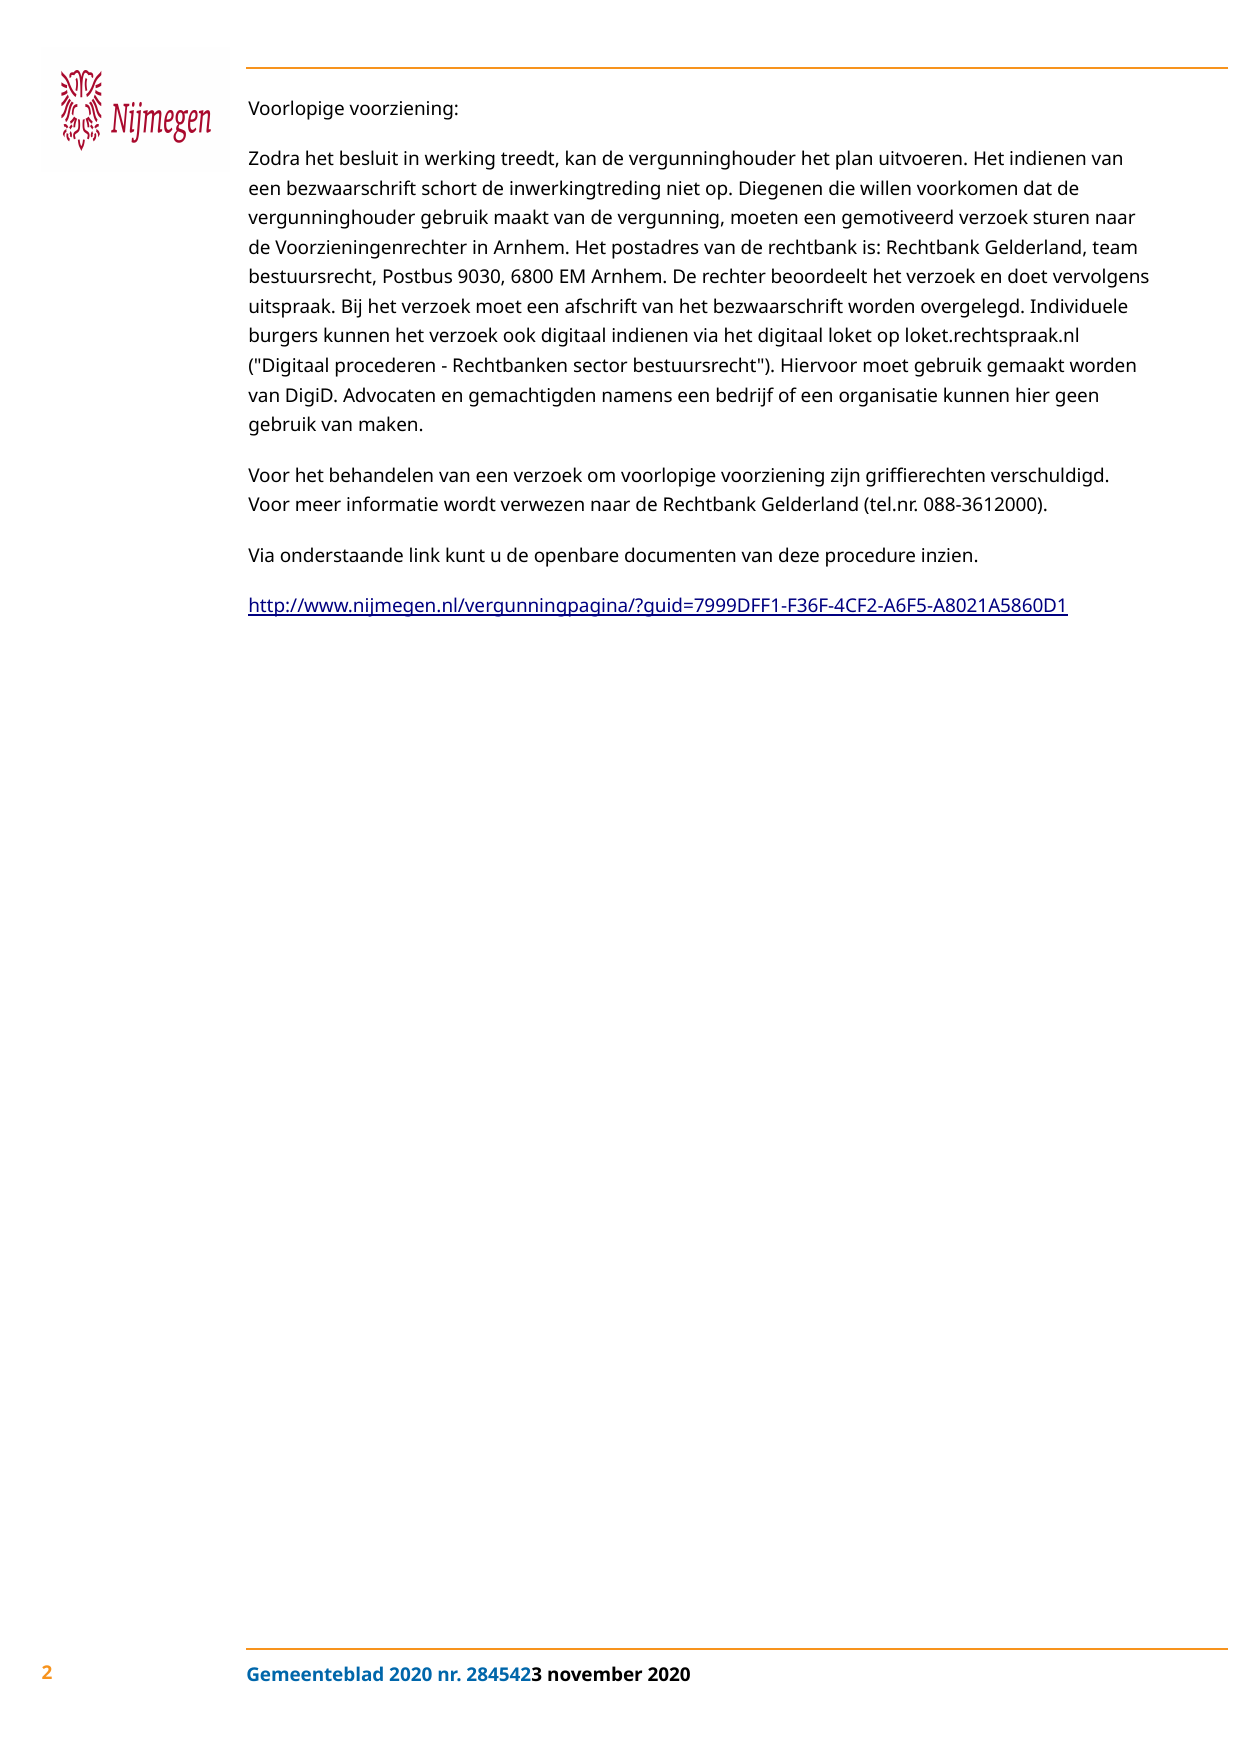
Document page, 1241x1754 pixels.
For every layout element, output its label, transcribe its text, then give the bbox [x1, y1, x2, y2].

text Voor het behandelen van een verzoek om voorlopige voorziening zijn griffierechten verschuldigd. Voor meer informatie wordt verwezen naar de Rechtbank Gelderland (tel.nr. 088-3612000). [248, 462, 1152, 517]
text http://www.nijmegen.nl/vergunningpagina/?guid=7999DFF1-F36F-4CF2-A6F5-A8021A5860D1 [248, 592, 1152, 618]
text Via onderstaande link kunt u de openbare documenten van deze procedure inzien. [248, 542, 1152, 568]
picture [41, 47, 231, 172]
text Zodra het besluit in werking treedt, kan de vergunninghouder het plan uitvoeren. Het indienen van een bezwaarschrift schort de inwerkingtreding niet op. Diegenen die willen voorkomen dat de vergunninghouder gebruik maakt van de vergunning, moeten een gemotiveerd verzoek sturen naar de Voorzieningenrechter in Arnhem. Het postadres van de rechtbank is: Rechtbank Gelderland, team bestuursrecht, Postbus 9030, 6800 EM Arnhem. De rechter beoordeelt het verzoek en doet vervolgens uitspraak. Bij het verzoek moet een afschrift van het bezwaarschrift worden overgelegd. Individuele burgers kunnen het verzoek ook digitaal indienen via het digitaal loket op loket.rechtspraak.nl ("Digitaal procederen - Rechtbanken sector bestuursrecht"). Hiervoor moet gebruik gemaakt worden van DigiD. Advocaten en gemachtigden namens een bedrijf of een organisatie kunnen hier geen gebruik van maken. [248, 145, 1152, 437]
text Voorlopige voorziening: [248, 95, 1152, 121]
